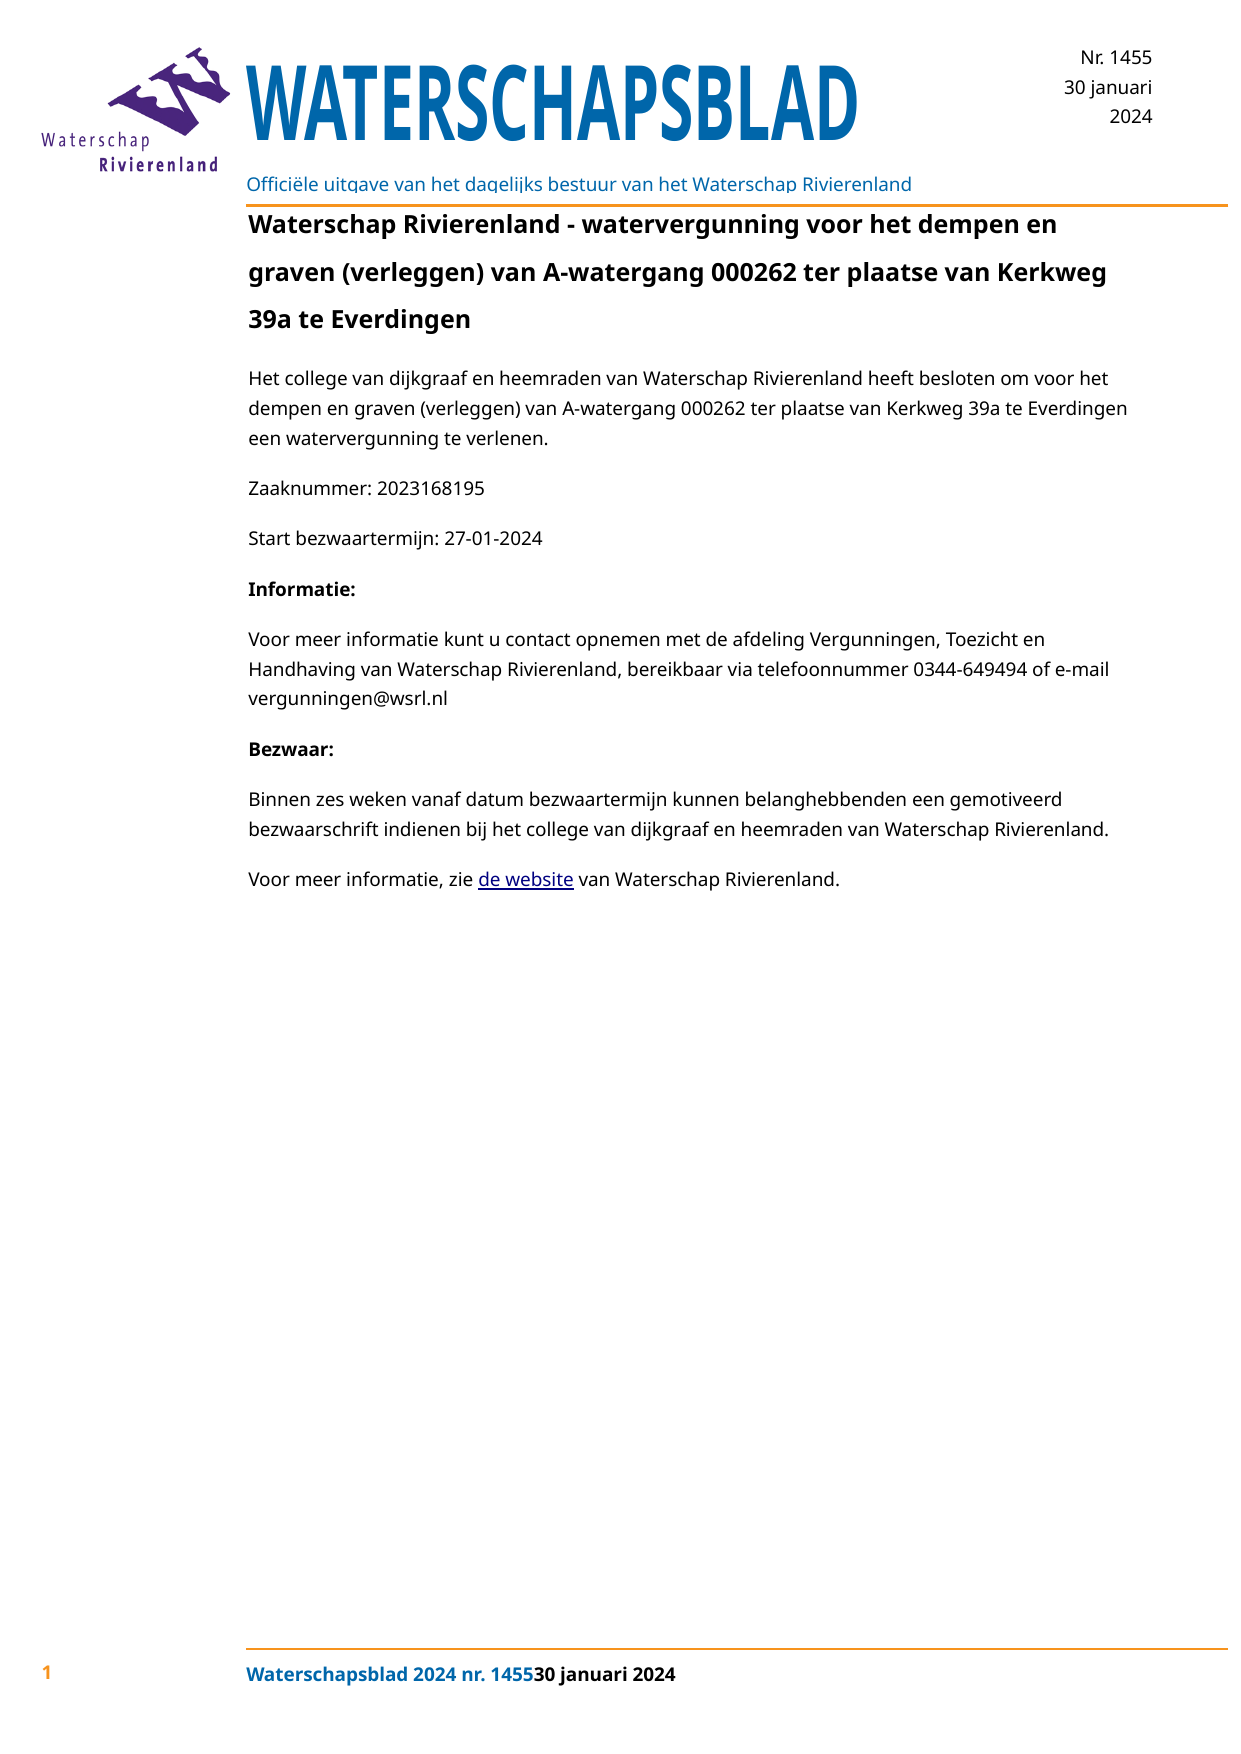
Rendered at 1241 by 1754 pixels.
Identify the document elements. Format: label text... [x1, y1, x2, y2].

text Het college van dijkgraaf en heemraden van Waterschap Rivierenland heeft besloten om voor het dempen en graven (verleggen) van A-watergang 000262 ter plaatse van Kerkweg 39a te Everdingen een watervergunning te verlenen. [248, 366, 1152, 450]
picture [41, 47, 231, 172]
text Voor meer informatie kunt u contact opnemen met de afdeling Vergunningen, Toezicht en Handhaving van Waterschap Rivierenland, bereikbaar via telefoonnummer 0344-649494 of e-mail vergunningen@wsrl.nl [248, 626, 1152, 711]
text Zaaknummer: 2023168195 [248, 475, 1152, 501]
text Waterschap Rivierenland - watervergunning voor het dempen en graven (verleggen) van A-watergang 000262 ter plaatse van Kerkweg 39a te Everdingen [248, 207, 1152, 336]
text Informatie: [248, 576, 1152, 602]
text Voor meer informatie, zie de website van Waterschap Rivierenland. [248, 866, 1152, 892]
text Binnen zes weken vanaf datum bezwaartermijn kunnen belanghebbenden een gemotiveerd bezwaarschrift indienen bij het college van dijkgraaf en heemraden van Waterschap Rivierenland. [248, 786, 1152, 842]
text Start bezwaartermijn: 27-01-2024 [248, 526, 1152, 551]
text Bezwaar: [248, 736, 1152, 762]
